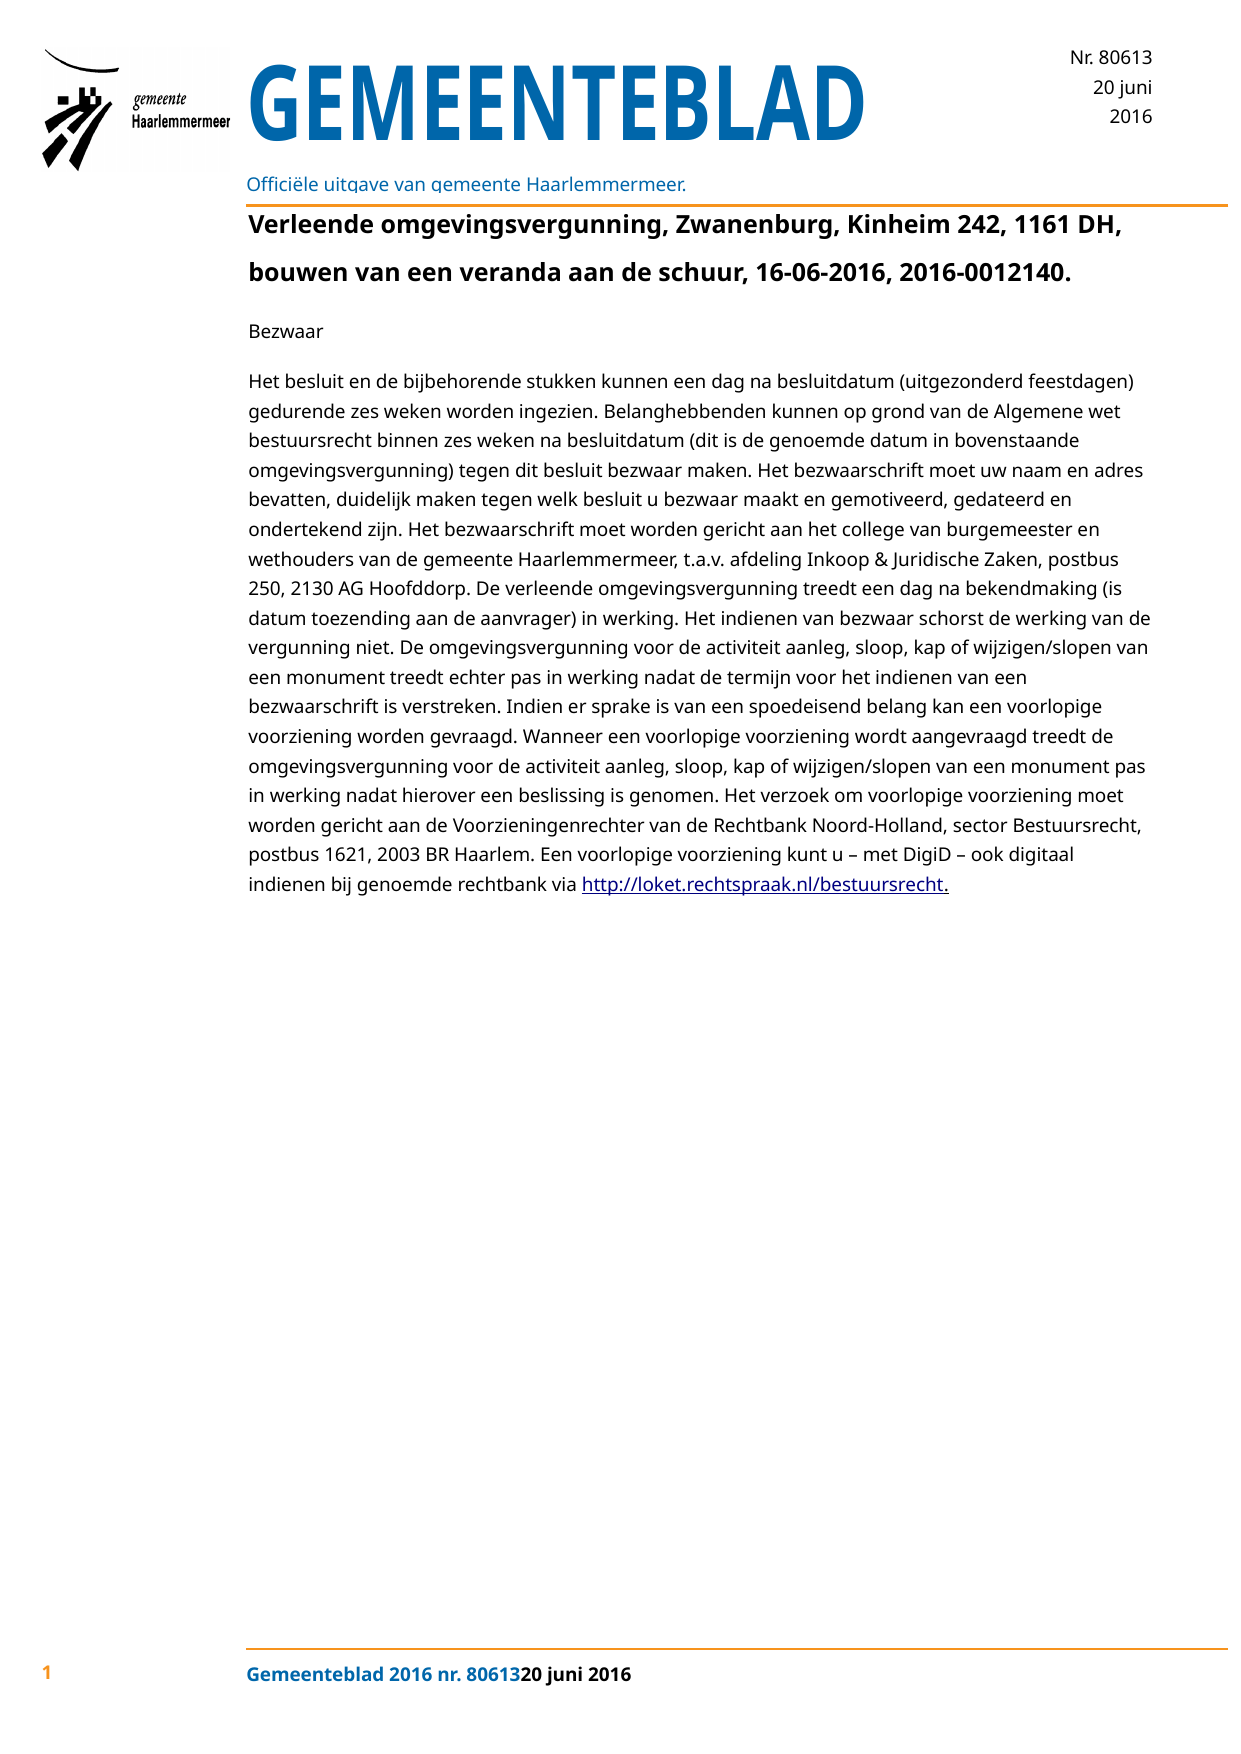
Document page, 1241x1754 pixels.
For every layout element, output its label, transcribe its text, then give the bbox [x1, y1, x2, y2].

picture [41, 47, 231, 172]
text Het besluit en de bijbehorende stukken kunnen een dag na besluitdatum (uitgezonderd feestdagen) gedurende zes weken worden ingezien. Belanghebbenden kunnen op grond van de Algemene wet bestuursrecht binnen zes weken na besluitdatum (dit is de genoemde datum in bovenstaande omgevingsvergunning) tegen dit besluit bezwaar maken. Het bezwaarschrift moet uw naam en adres bevatten, duidelijk maken tegen welk besluit u bezwaar maakt en gemotiveerd, gedateerd en ondertekend zijn. Het bezwaarschrift moet worden gericht aan het college van burgemeester en wethouders van de gemeente Haarlemmermeer, t.a.v. afdeling Inkoop & Juridische Zaken, postbus 250, 2130 AG Hoofddorp. De verleende omgevingsvergunning treedt een dag na bekendmaking (is datum toezending aan de aanvrager) in werking. Het indienen van bezwaar schorst de werking van de vergunning niet. De omgevingsvergunning voor de activiteit aanleg, sloop, kap of wijzigen/slopen van een monument treedt echter pas in werking nadat de termijn voor het indienen van een bezwaarschrift is verstreken. Indien er sprake is van een spoedeisend belang kan een voorlopige voorziening worden gevraagd. Wanneer een voorlopige voorziening wordt aangevraagd treedt de omgevingsvergunning voor de activiteit aanleg, sloop, kap of wijzigen/slopen van een monument pas in werking nadat hierover een beslissing is genomen. Het verzoek om voorlopige voorziening moet worden gericht aan de Voorzieningenrechter van de Rechtbank Noord-Holland, sector Bestuursrecht, postbus 1621, 2003 BR Haarlem. Een voorlopige voorziening kunt u – met DigiD – ook digitaal indienen bij genoemde rechtbank via http://loket.rechtspraak.nl/bestuursrecht. [248, 368, 1152, 897]
text Verleende omgevingsvergunning, Zwanenburg, Kinheim 242, 1161 DH, bouwen van een veranda aan de schuur, 16-06-2016, 2016-0012140. [248, 207, 1152, 288]
text Bezwaar [248, 318, 1152, 344]
